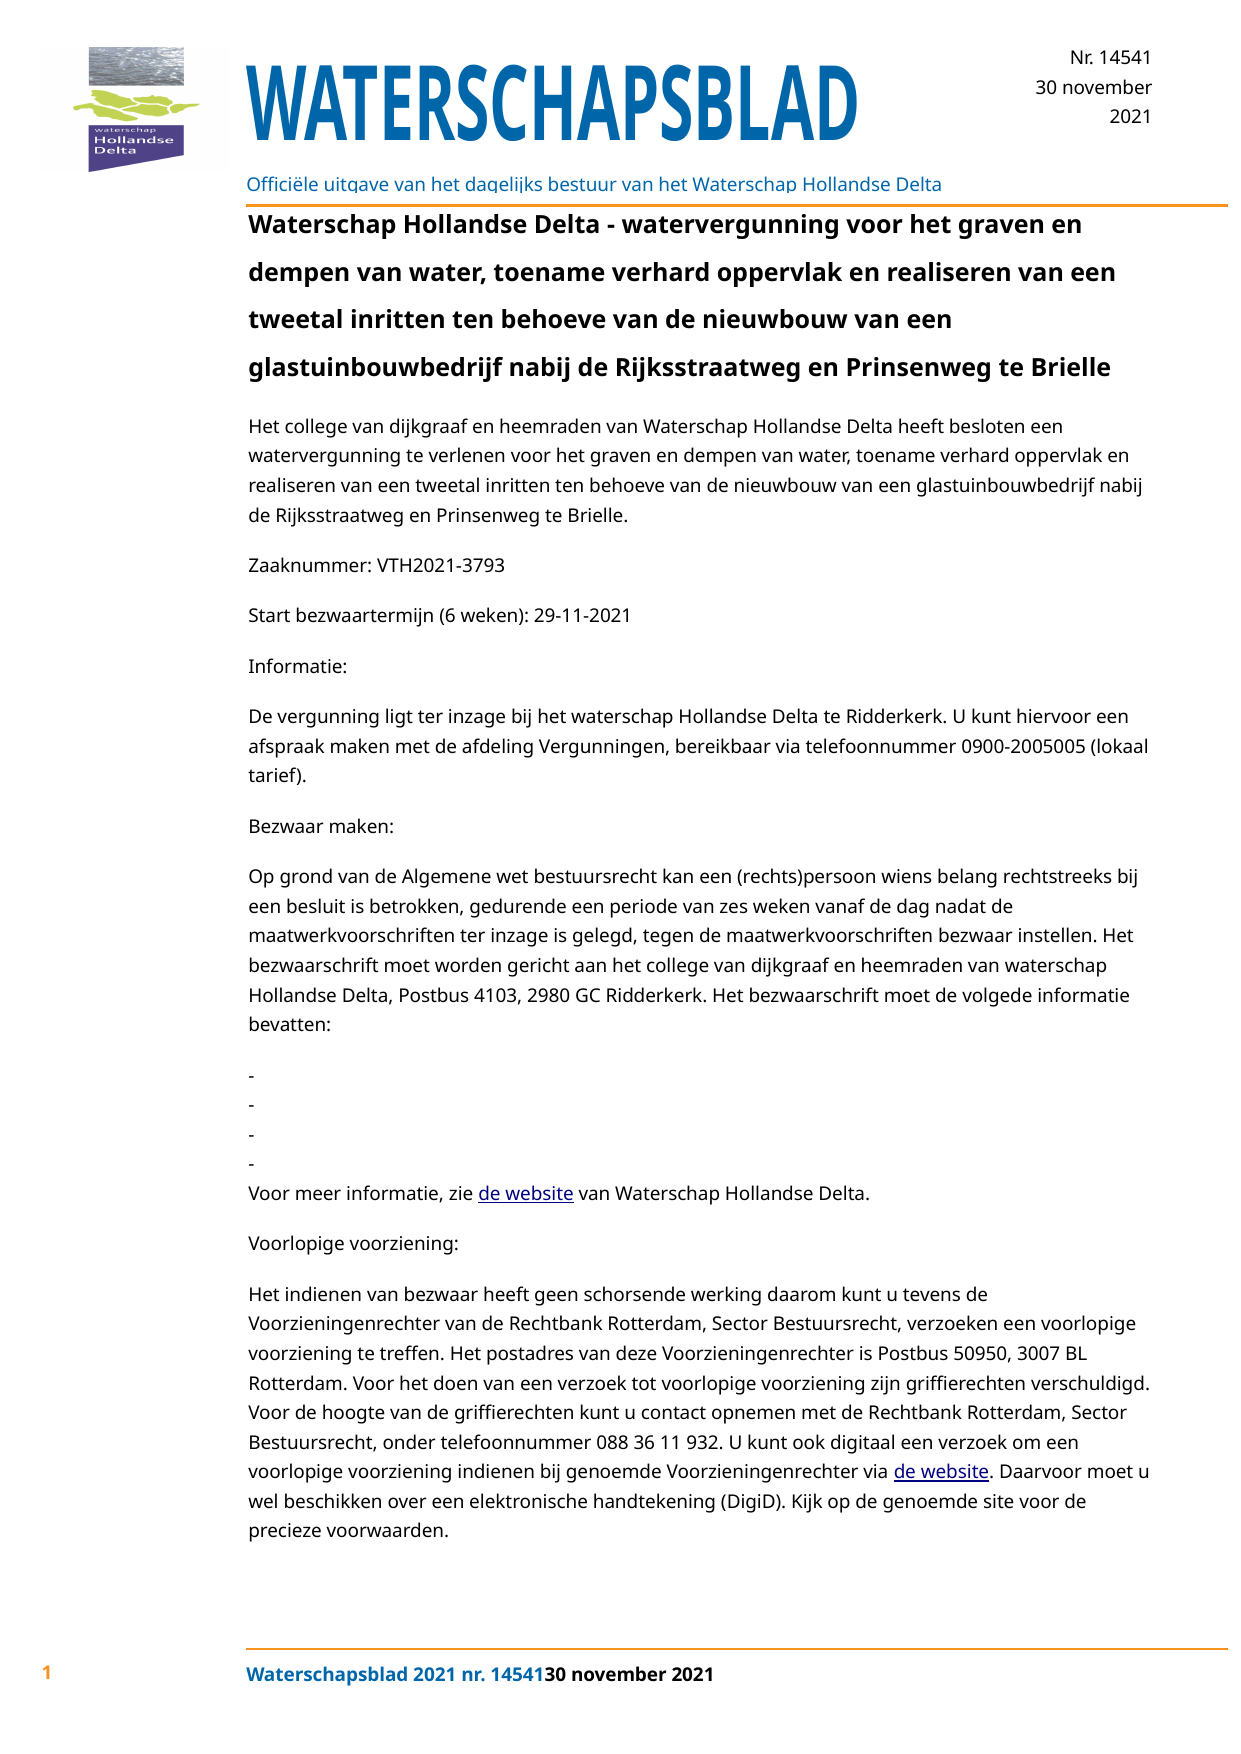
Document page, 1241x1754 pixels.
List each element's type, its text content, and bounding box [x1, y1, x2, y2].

text Het indienen van bezwaar heeft geen schorsende werking daarom kunt u tevens de Voorzieningenrechter van de Rechtbank Rotterdam, Sector Bestuursrecht, verzoeken een voorlopige voorziening te treffen. Het postadres van deze Voorzieningenrechter is Postbus 50950, 3007 BL Rotterdam. Voor het doen van een verzoek tot voorlopige voorziening zijn griffierechten verschuldigd. Voor de hoogte van de griffierechten kunt u contact opnemen met de Rechtbank Rotterdam, Sector Bestuursrecht, onder telefoonnummer 088 36 11 932. U kunt ook digitaal een verzoek om een voorlopige voorziening indienen bij genoemde Voorzieningenrechter via de website. Daarvoor moet u wel beschikken over een elektronische handtekening (DigiD). Kijk op de genoemde site voor de precieze voorwaarden. [248, 1281, 1152, 1543]
text Bezwaar maken: [248, 813, 1152, 839]
text Informatie: [248, 653, 1152, 679]
text Voor meer informatie, zie de website van Waterschap Hollandse Delta. [248, 1180, 1152, 1206]
picture [41, 47, 231, 172]
text Start bezwaartermijn (6 weken): 29-11-2021 [248, 603, 1152, 628]
text Waterschap Hollandse Delta - watervergunning voor het graven en dempen van water, toename verhard oppervlak en realiseren van een tweetal inritten ten behoeve van de nieuwbouw van een glastuinbouwbedrijf nabij de Rijksstraatweg en Prinsenweg te Brielle [248, 207, 1152, 384]
text Voorlopige voorziening: [248, 1231, 1152, 1256]
text Zaaknummer: VTH2021-3793 [248, 552, 1152, 578]
text Het college van dijkgraaf en heemraden van Waterschap Hollandse Delta heeft besloten een watervergunning te verlenen voor het graven en dempen van water, toename verhard oppervlak en realiseren van een tweetal inritten ten behoeve van de nieuwbouw van een glastuinbouwbedrijf nabij de Rijksstraatweg en Prinsenweg te Brielle. [248, 413, 1152, 528]
text De vergunning ligt ter inzage bij het waterschap Hollandse Delta te Ridderkerk. U kunt hiervoor een afspraak maken met de afdeling Vergunningen, bereikbaar via telefoonnummer 0900-2005005 (lokaal tarief). [248, 703, 1152, 788]
text Op grond van de Algemene wet bestuursrecht kan een (rechts)persoon wiens belang rechtstreeks bij een besluit is betrokken, gedurende een periode van zes weken vanaf de dag nadat de maatwerkvoorschriften ter inzage is gelegd, tegen de maatwerkvoorschriften bezwaar instellen. Het bezwaarschrift moet worden gericht aan het college van dijkgraaf en heemraden van waterschap Hollandse Delta, Postbus 4103, 2980 GC Ridderkerk. Het bezwaarschrift moet de volgede informatie bevatten: [248, 863, 1152, 1037]
